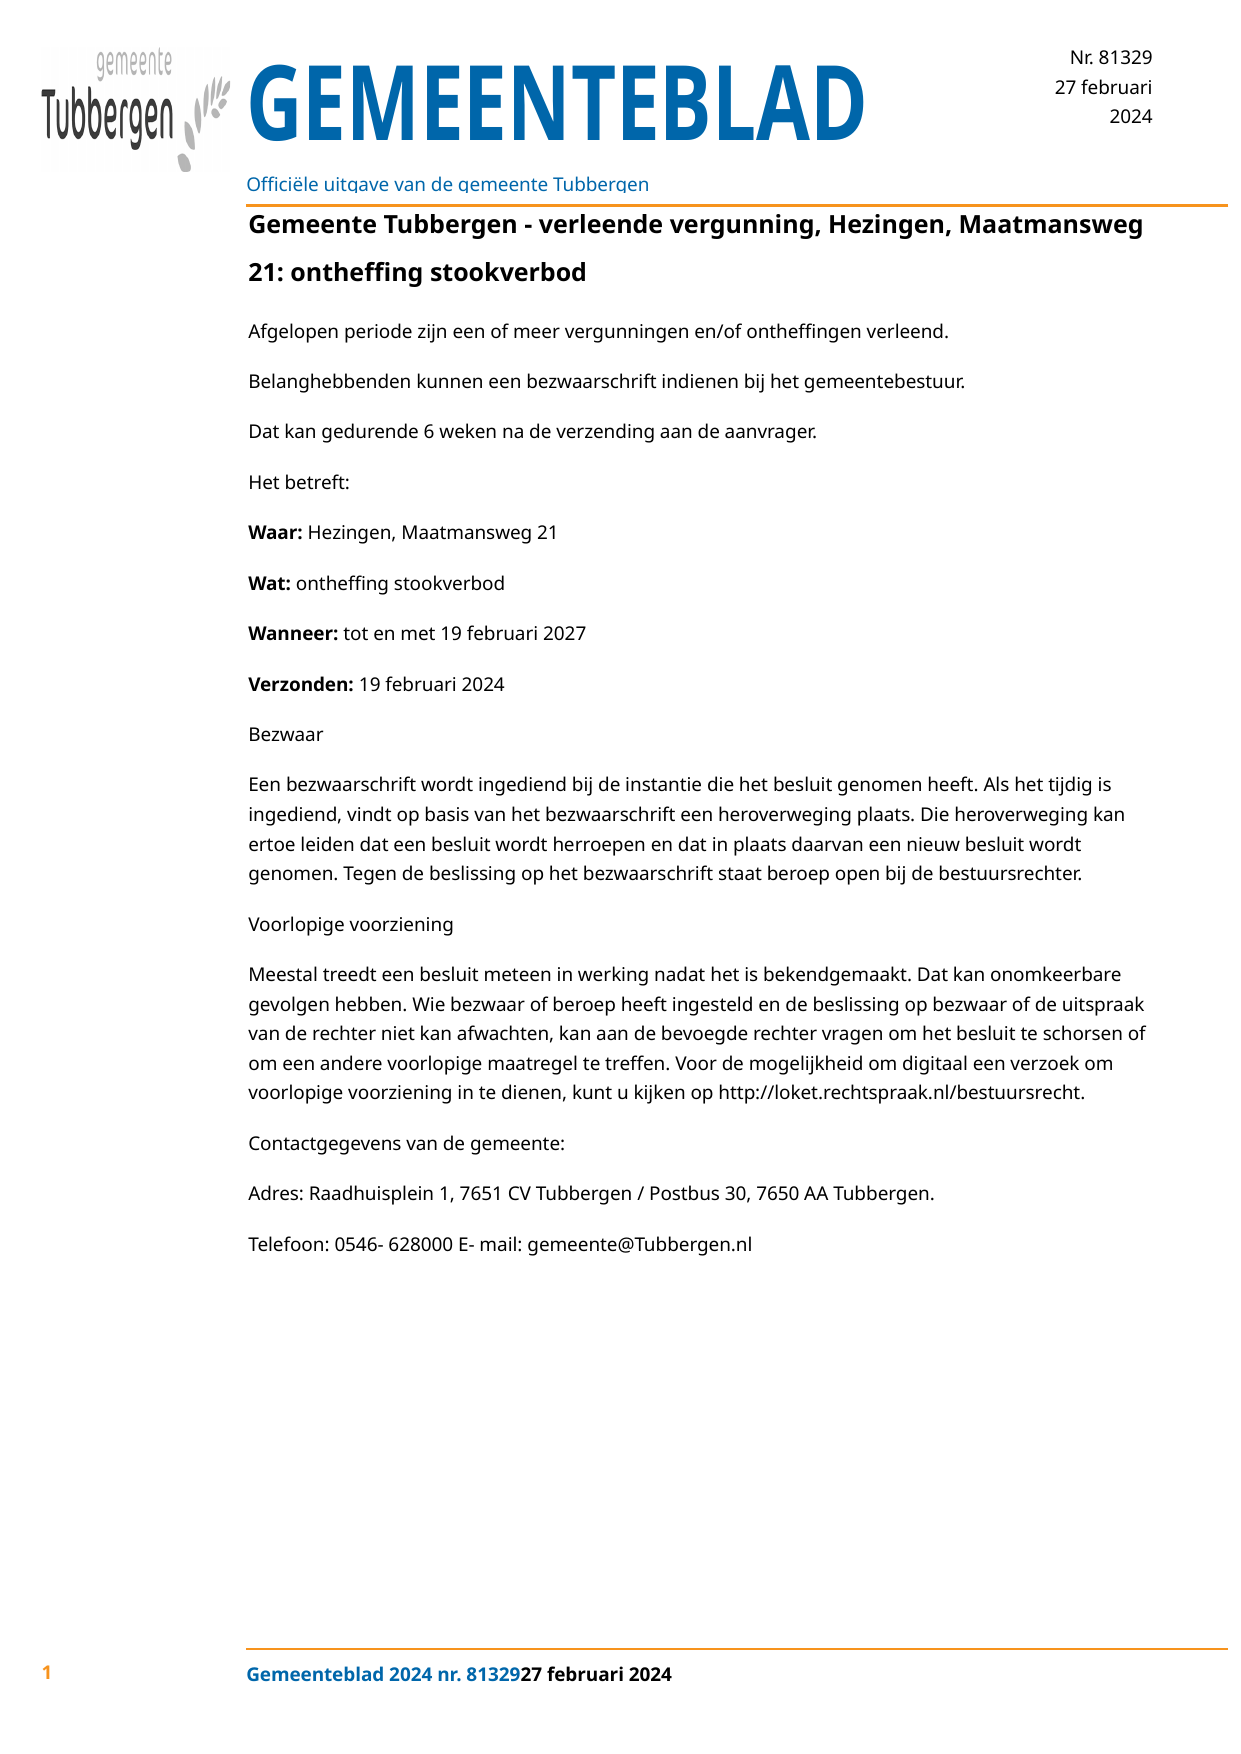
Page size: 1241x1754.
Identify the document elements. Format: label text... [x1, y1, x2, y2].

text Wanneer: tot en met 19 februari 2027 [248, 620, 1152, 646]
text Waar: Hezingen, Maatmansweg 21 [248, 519, 1152, 545]
text Bezwaar [248, 721, 1152, 747]
text Belanghebbenden kunnen een bezwaarschrift indienen bij het gemeentebestuur. [248, 368, 1152, 394]
text Wat: ontheffing stookverbod [248, 570, 1152, 596]
text Contactgegevens van de gemeente: [248, 1130, 1152, 1156]
picture [41, 47, 231, 172]
text Verzonden: 19 februari 2024 [248, 671, 1152, 697]
text Gemeente Tubbergen - verleende vergunning, Hezingen, Maatmansweg 21: ontheffing stookverbod [248, 207, 1152, 288]
text Meestal treedt een besluit meteen in werking nadat het is bekendgemaakt. Dat kan onomkeerbare gevolgen hebben. Wie bezwaar of beroep heeft ingesteld en de beslissing op bezwaar of de uitspraak van de rechter niet kan afwachten, kan aan de bevoegde rechter vragen om het besluit te schorsen of om een andere voorlopige maatregel te treffen. Voor de mogelijkheid om digitaal een verzoek om voorlopige voorziening in te dienen, kunt u kijken op http://loket.rechtspraak.nl/bestuursrecht. [248, 961, 1152, 1105]
text Dat kan gedurende 6 weken na de verzending aan de aanvrager. [248, 419, 1152, 444]
text Een bezwaarschrift wordt ingediend bij de instantie die het besluit genomen heeft. Als het tijdig is ingediend, vindt op basis van het bezwaarschrift een heroverweging plaats. Die heroverweging kan ertoe leiden dat een besluit wordt herroepen en dat in plaats daarvan een nieuw besluit wordt genomen. Tegen de beslissing op het bezwaarschrift staat beroep open bij de bestuursrechter. [248, 772, 1152, 886]
text Telefoon: 0546- 628000 E- mail: gemeente@Tubbergen.nl [248, 1231, 1152, 1257]
text Het betreft: [248, 469, 1152, 495]
text Voorlopige voorziening [248, 911, 1152, 937]
text Adres: Raadhuisplein 1, 7651 CV Tubbergen / Postbus 30, 7650 AA Tubbergen. [248, 1180, 1152, 1206]
text Afgelopen periode zijn een of meer vergunningen en/of ontheffingen verleend. [248, 318, 1152, 344]
